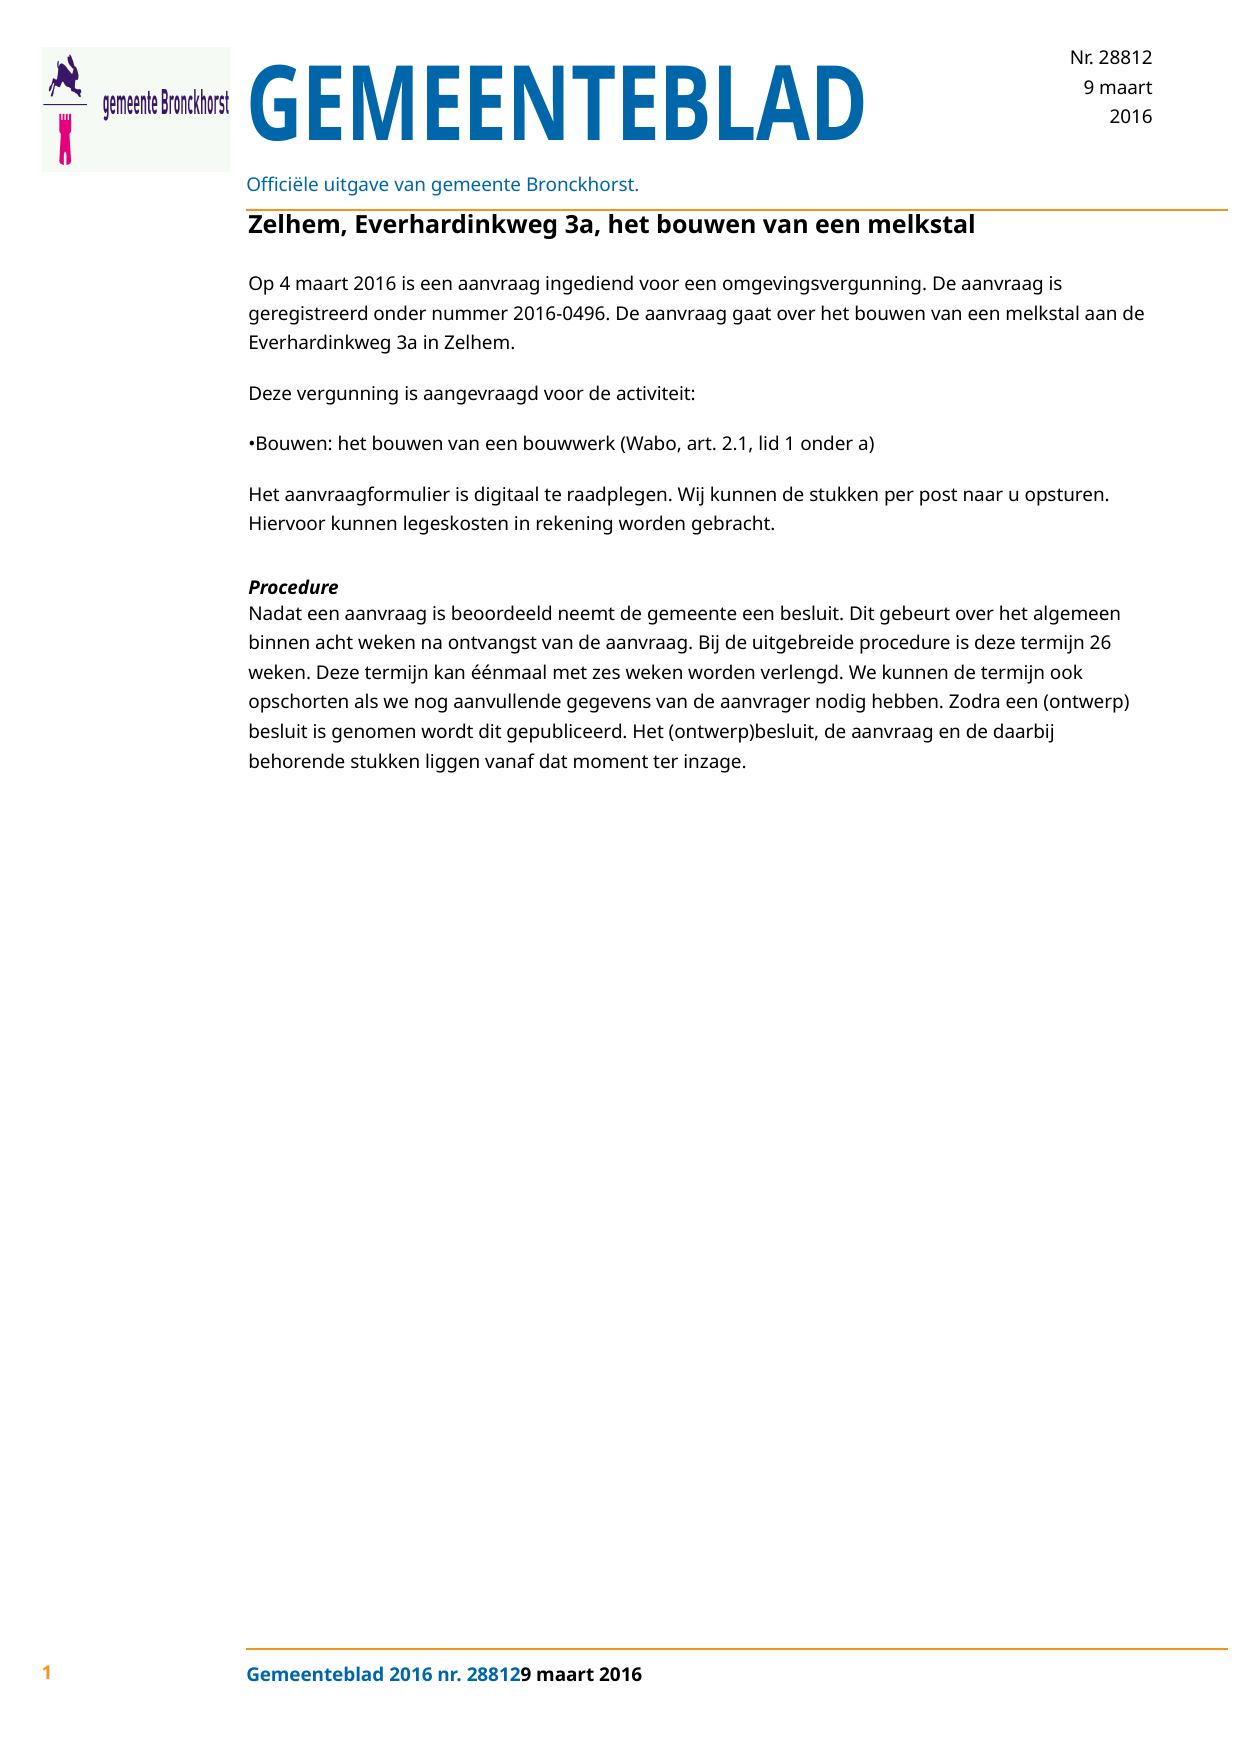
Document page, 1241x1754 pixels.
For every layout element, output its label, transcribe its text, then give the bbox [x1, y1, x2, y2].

text Zelhem, Everhardinkweg 3a, het bouwen van een melkstal [248, 211, 1152, 241]
text Procedure [248, 574, 1152, 600]
text Het aanvraagformulier is digitaal te raadplegen. Wij kunnen de stukken per post naar u opsturen. Hiervoor kunnen legeskosten in rekening worden gebracht. [248, 481, 1152, 536]
text •Bouwen: het bouwen van een bouwwerk (Wabo, art. 2.1, lid 1 onder a) [248, 430, 1152, 456]
text Deze vergunning is aangevraagd voor de activiteit: [248, 380, 1152, 406]
text Op 4 maart 2016 is een aanvraag ingediend voor een omgevingsvergunning. De aanvraag is geregistreerd onder nummer 2016-0496. De aanvraag gaat over het bouwen van een melkstal aan de Everhardinkweg 3a in Zelhem. [248, 270, 1152, 355]
picture [41, 47, 231, 172]
text Nadat een aanvraag is beoordeeld neemt de gemeente een besluit. Dit gebeurt over het algemeen binnen acht weken na ontvangst van de aanvraag. Bij de uitgebreide procedure is deze termijn 26 weken. Deze termijn kan éénmaal met zes weken worden verlengd. We kunnen de termijn ook opschorten als we nog aanvullende gegevens van de aanvrager nodig hebben. Zodra een (ontwerp) besluit is genomen wordt dit gepubliceerd. Het (ontwerp)besluit, de aanvraag en de daarbij behorende stukken liggen vanaf dat moment ter inzage. [248, 600, 1152, 774]
